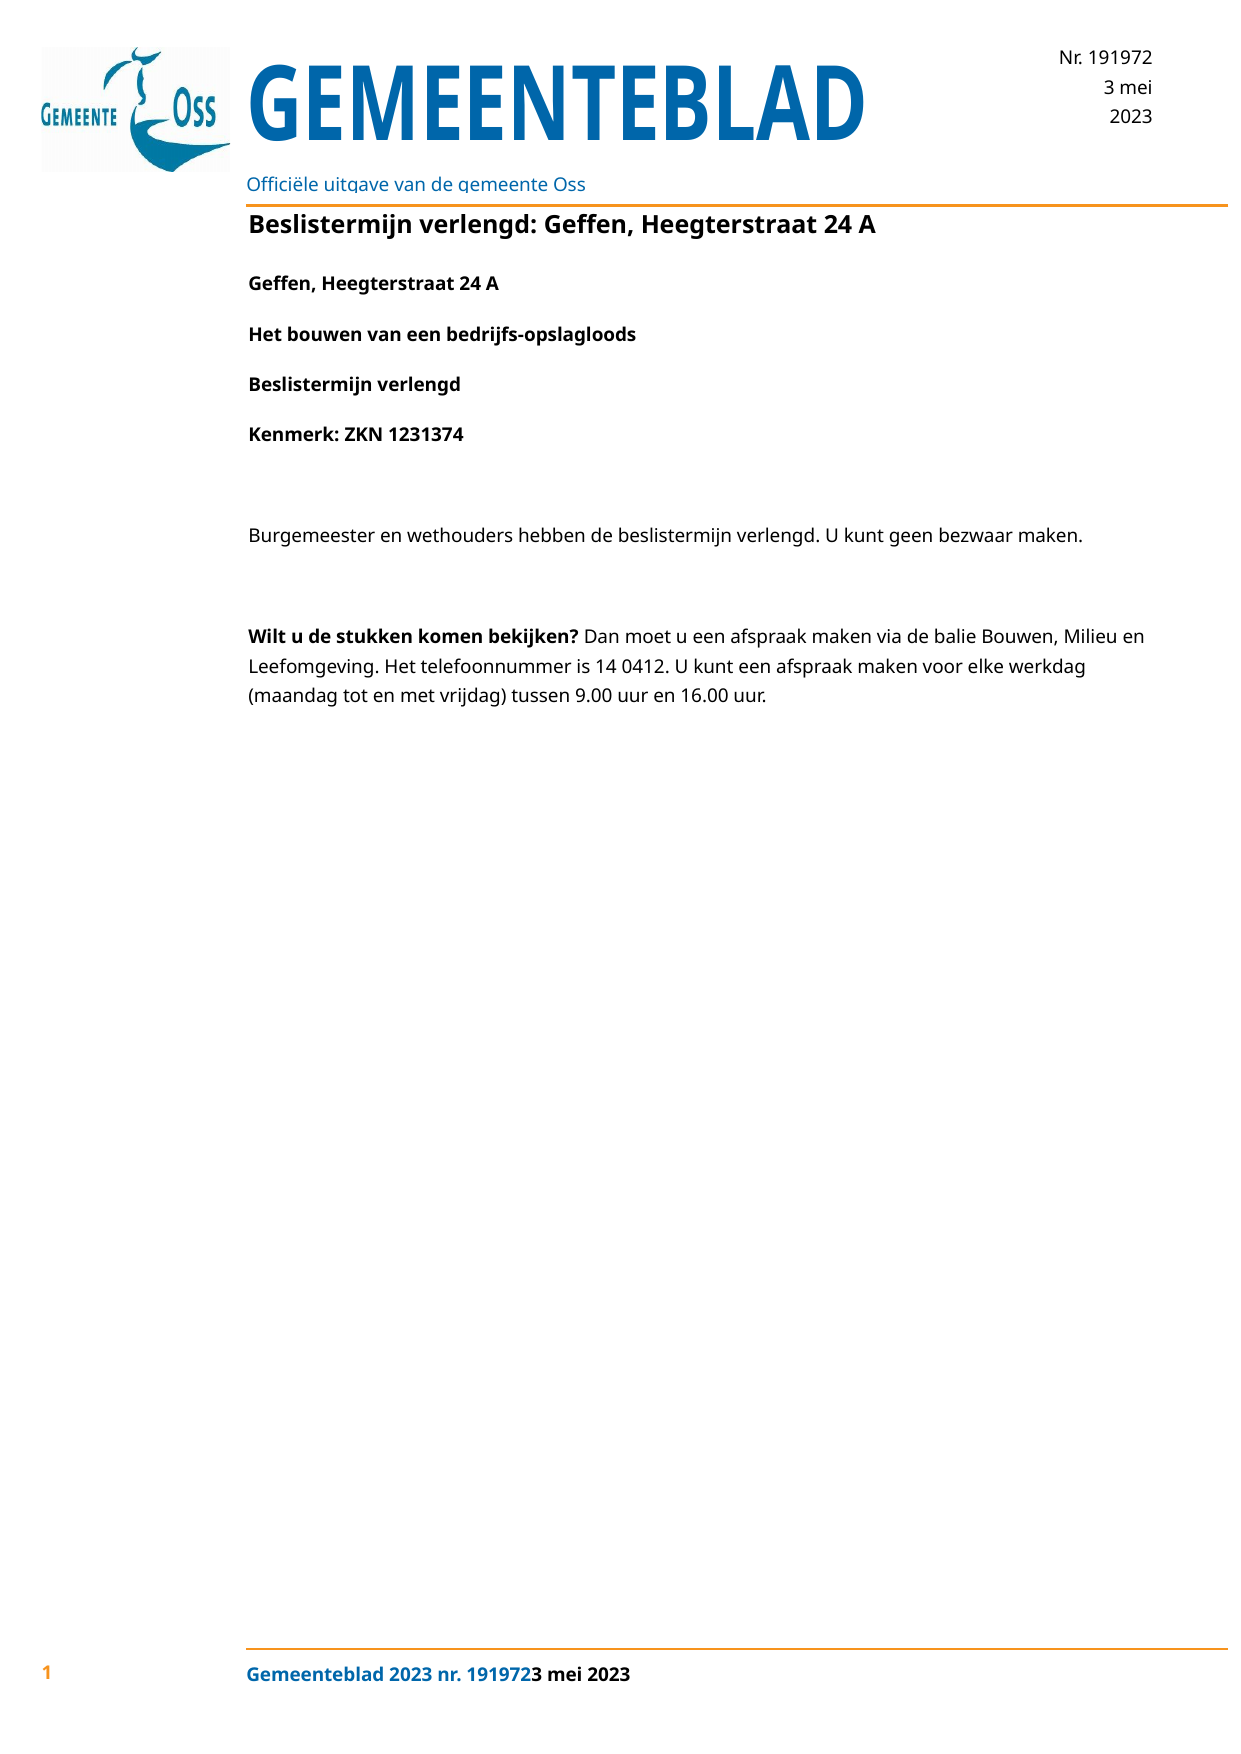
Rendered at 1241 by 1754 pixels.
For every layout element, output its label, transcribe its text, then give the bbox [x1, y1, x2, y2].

text Beslistermijn verlengd [248, 371, 1152, 397]
text Wilt u de stukken komen bekijken? Dan moet u een afspraak maken via de balie Bouwen, Milieu en Leefomgeving. Het telefoonnummer is 14 0412. U kunt een afspraak maken voor elke werkdag (maandag tot en met vrijdag) tussen 9.00 uur en 16.00 uur. [248, 623, 1152, 708]
picture [41, 47, 231, 172]
text Geffen, Heegterstraat 24 A [248, 270, 1152, 296]
text Beslistermijn verlengd: Geffen, Heegterstraat 24 A [248, 207, 1152, 241]
text Het bouwen van een bedrijfs-opslagloods [248, 321, 1152, 346]
text Burgemeester en wethouders hebben de beslistermijn verlengd. U kunt geen bezwaar maken. [248, 522, 1152, 548]
text Kenmerk: ZKN 1231374 [248, 422, 1152, 447]
